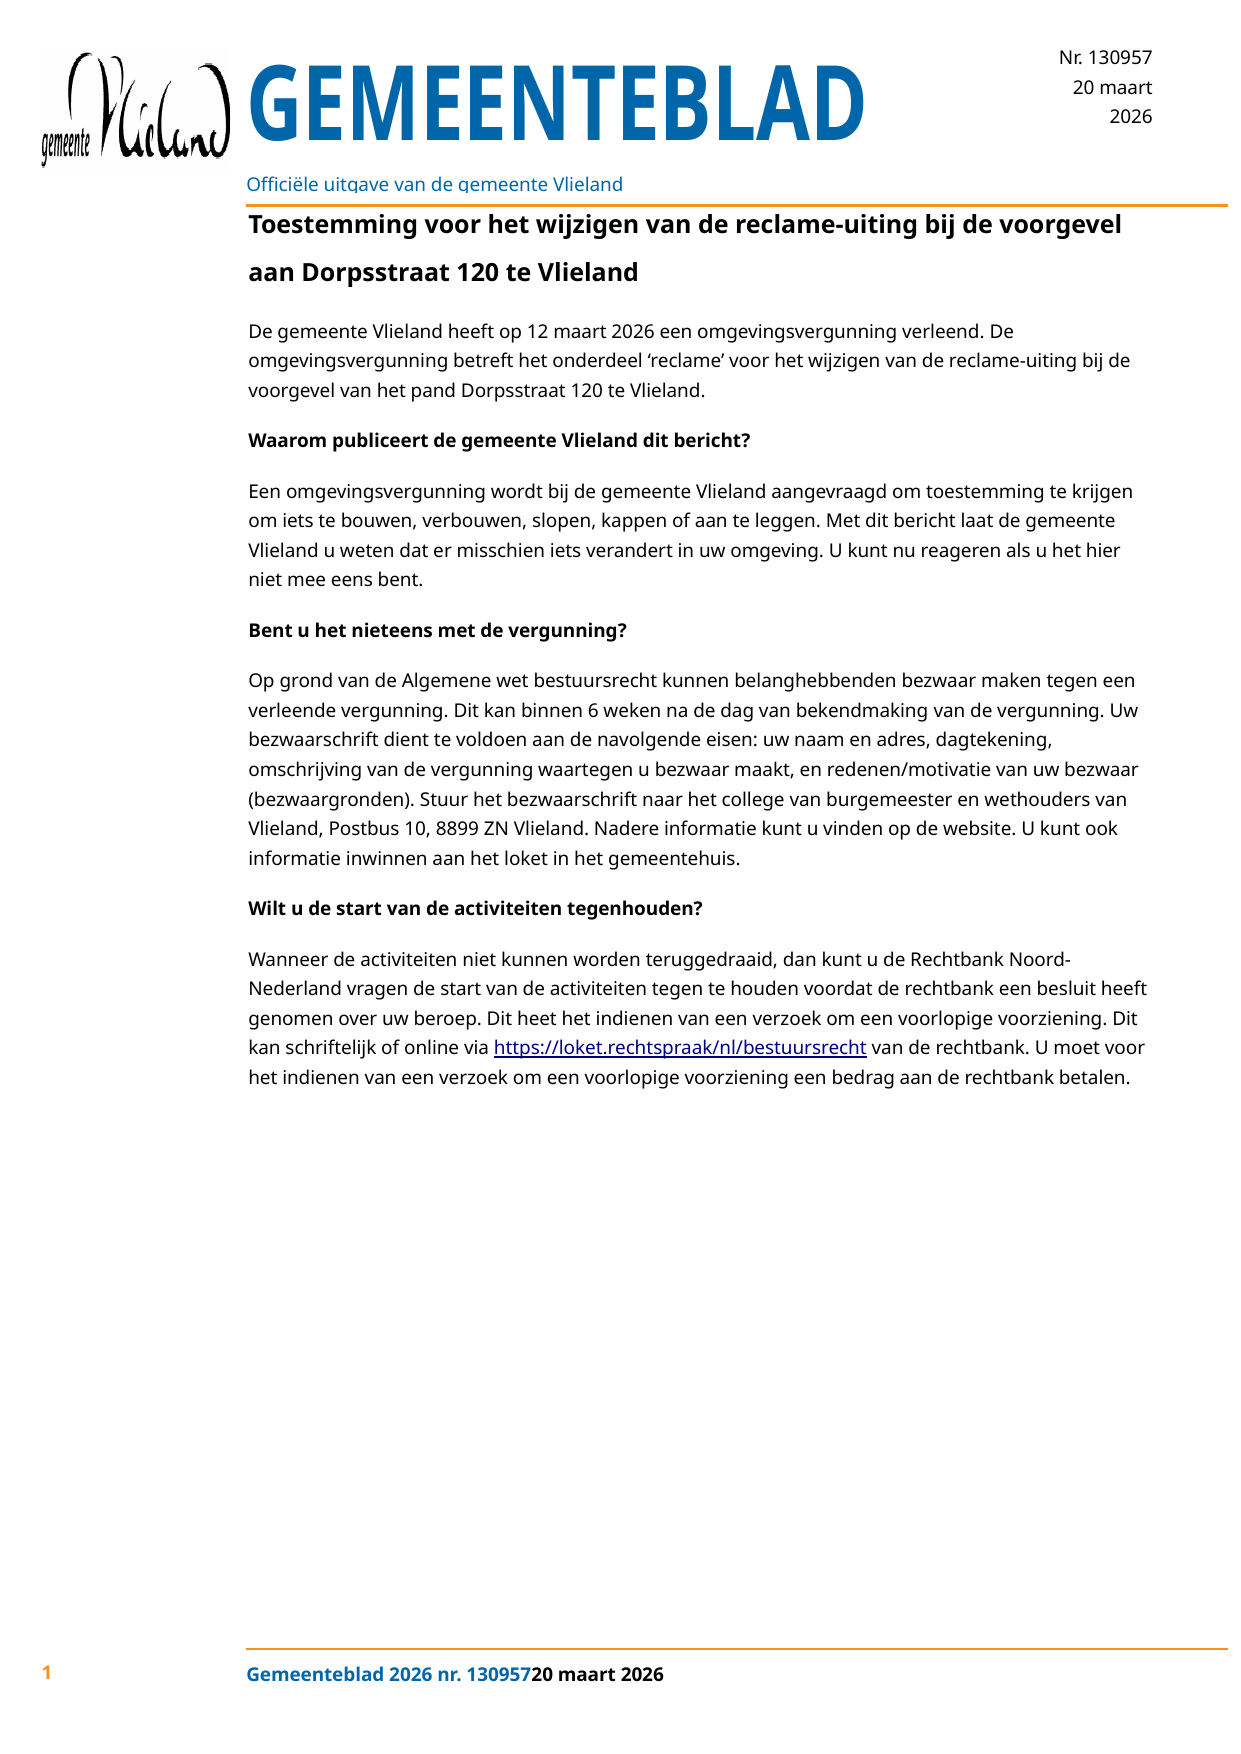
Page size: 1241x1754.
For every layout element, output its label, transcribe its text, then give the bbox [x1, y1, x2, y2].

text De gemeente Vlieland heeft op 12 maart 2026 een omgevingsvergunning verleend. De omgevingsvergunning betreft het onderdeel ‘reclame’ voor het wijzigen van de reclame-uiting bij de voorgevel van het pand Dorpsstraat 120 te Vlieland. [248, 318, 1152, 403]
text Op grond van de Algemene wet bestuursrecht kunnen belanghebbenden bezwaar maken tegen een verleende vergunning. Dit kan binnen 6 weken na de dag van bekendmaking van de vergunning. Uw bezwaarschrift dient te voldoen aan de navolgende eisen: uw naam en adres, dagtekening, omschrijving van de vergunning waartegen u bezwaar maakt, en redenen/motivatie van uw bezwaar (bezwaargronden). Stuur het bezwaarschrift naar het college van burgemeester en wethouders van Vlieland, Postbus 10, 8899 ZN Vlieland. Nadere informatie kunt u vinden op de website. U kunt ook informatie inwinnen aan het loket in het gemeentehuis. [248, 667, 1152, 871]
text Wanneer de activiteiten niet kunnen worden teruggedraaid, dan kunt u de Rechtbank Noord-Nederland vragen de start van de activiteiten tegen te houden voordat de rechtbank een besluit heeft genomen over uw beroep. Dit heet het indienen van een verzoek om een voorlopige voorziening. Dit kan schriftelijk of online via https://loket.rechtspraak/nl/bestuursrecht van de rechtbank. U moet voor het indienen van een verzoek om een voorlopige voorziening een bedrag aan de rechtbank betalen. [248, 946, 1152, 1090]
picture [41, 47, 231, 172]
text Wilt u de start van de activiteiten tegenhouden? [248, 895, 1152, 921]
text Bent u het nieteens met de vergunning? [248, 617, 1152, 643]
text Waarom publiceert de gemeente Vlieland dit bericht? [248, 427, 1152, 453]
text Een omgevingsvergunning wordt bij de gemeente Vlieland aangevraagd om toestemming te krijgen om iets te bouwen, verbouwen, slopen, kappen of aan te leggen. Met dit bericht laat de gemeente Vlieland u weten dat er misschien iets verandert in uw omgeving. U kunt nu reageren als u het hier niet mee eens bent. [248, 478, 1152, 592]
text Toestemming voor het wijzigen van de reclame-uiting bij de voorgevel aan Dorpsstraat 120 te Vlieland [248, 207, 1152, 288]
